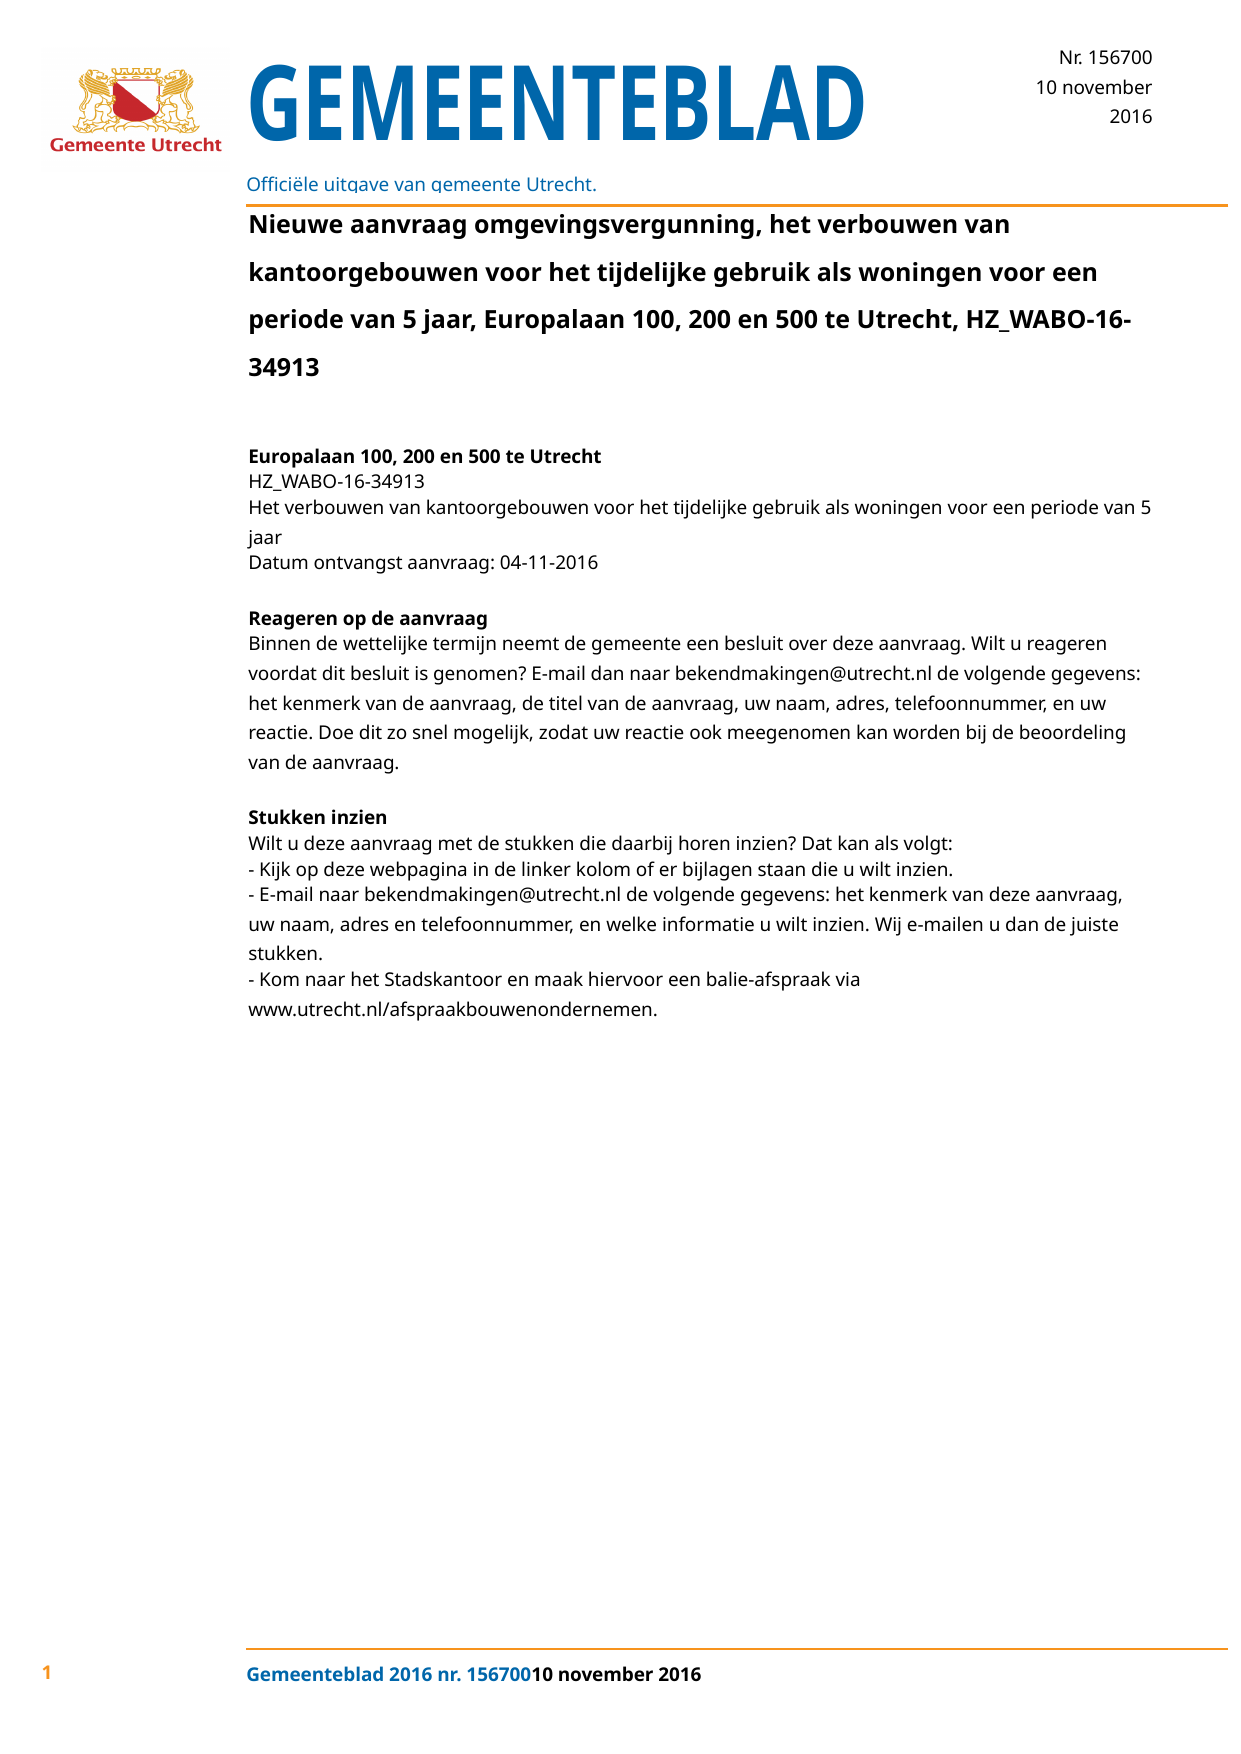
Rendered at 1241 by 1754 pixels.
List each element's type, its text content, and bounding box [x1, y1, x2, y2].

text Nieuwe aanvraag omgevingsvergunning, het verbouwen van kantoorgebouwen voor het tijdelijke gebruik als woningen voor een periode van 5 jaar, Europalaan 100, 200 en 500 te Utrecht, HZ_WABO-16-34913 [248, 207, 1152, 384]
table_cell - Kom naar het Stadskantoor en maak hiervoor een balie-afspraak via www.utrecht.nl/afspraakbouwenondernemen. [248, 966, 1152, 1022]
table_cell Binnen de wettelijke termijn neemt de gemeente een besluit over deze aanvraag. Wilt u reageren voordat dit besluit is genomen? E-mail dan naar bekendmakingen@utrecht.nl de volgende gegevens: het kenmerk van de aanvraag, de titel van de aanvraag, uw naam, adres, telefoonnummer, en uw reactie. Doe dit zo snel mogelijk, zodat uw reactie ook meegenomen kan worden bij de beoordeling van de aanvraag. [248, 631, 1152, 804]
table_cell - E-mail naar bekendmakingen@utrecht.nl de volgende gegevens: het kenmerk van deze aanvraag, uw naam, adres en telefoonnummer, en welke informatie u wilt inzien. Wij e-mailen u dan de juiste stukken. [248, 881, 1152, 966]
table_cell Het verbouwen van kantoorgebouwen voor het tijdelijke gebruik als woningen voor een periode van 5 jaar [248, 494, 1152, 549]
table_cell Wilt u deze aanvraag met de stukken die daarbij horen inzien? Dat kan als volgt: [248, 830, 1152, 856]
table_cell - Kijk op deze webpagina in de linker kolom of er bijlagen staan die u wilt inzien. [248, 856, 1152, 881]
picture [41, 47, 231, 172]
table_cell Datum ontvangst aanvraag: 04-11-2016 [248, 550, 1152, 605]
table_header Europalaan 100, 200 en 500 te Utrecht [248, 443, 1152, 468]
table_cell Reageren op de aanvraag [248, 605, 1152, 631]
table_cell Stukken inzien [248, 804, 1152, 830]
table_cell HZ_WABO-16-34913 [248, 469, 1152, 494]
